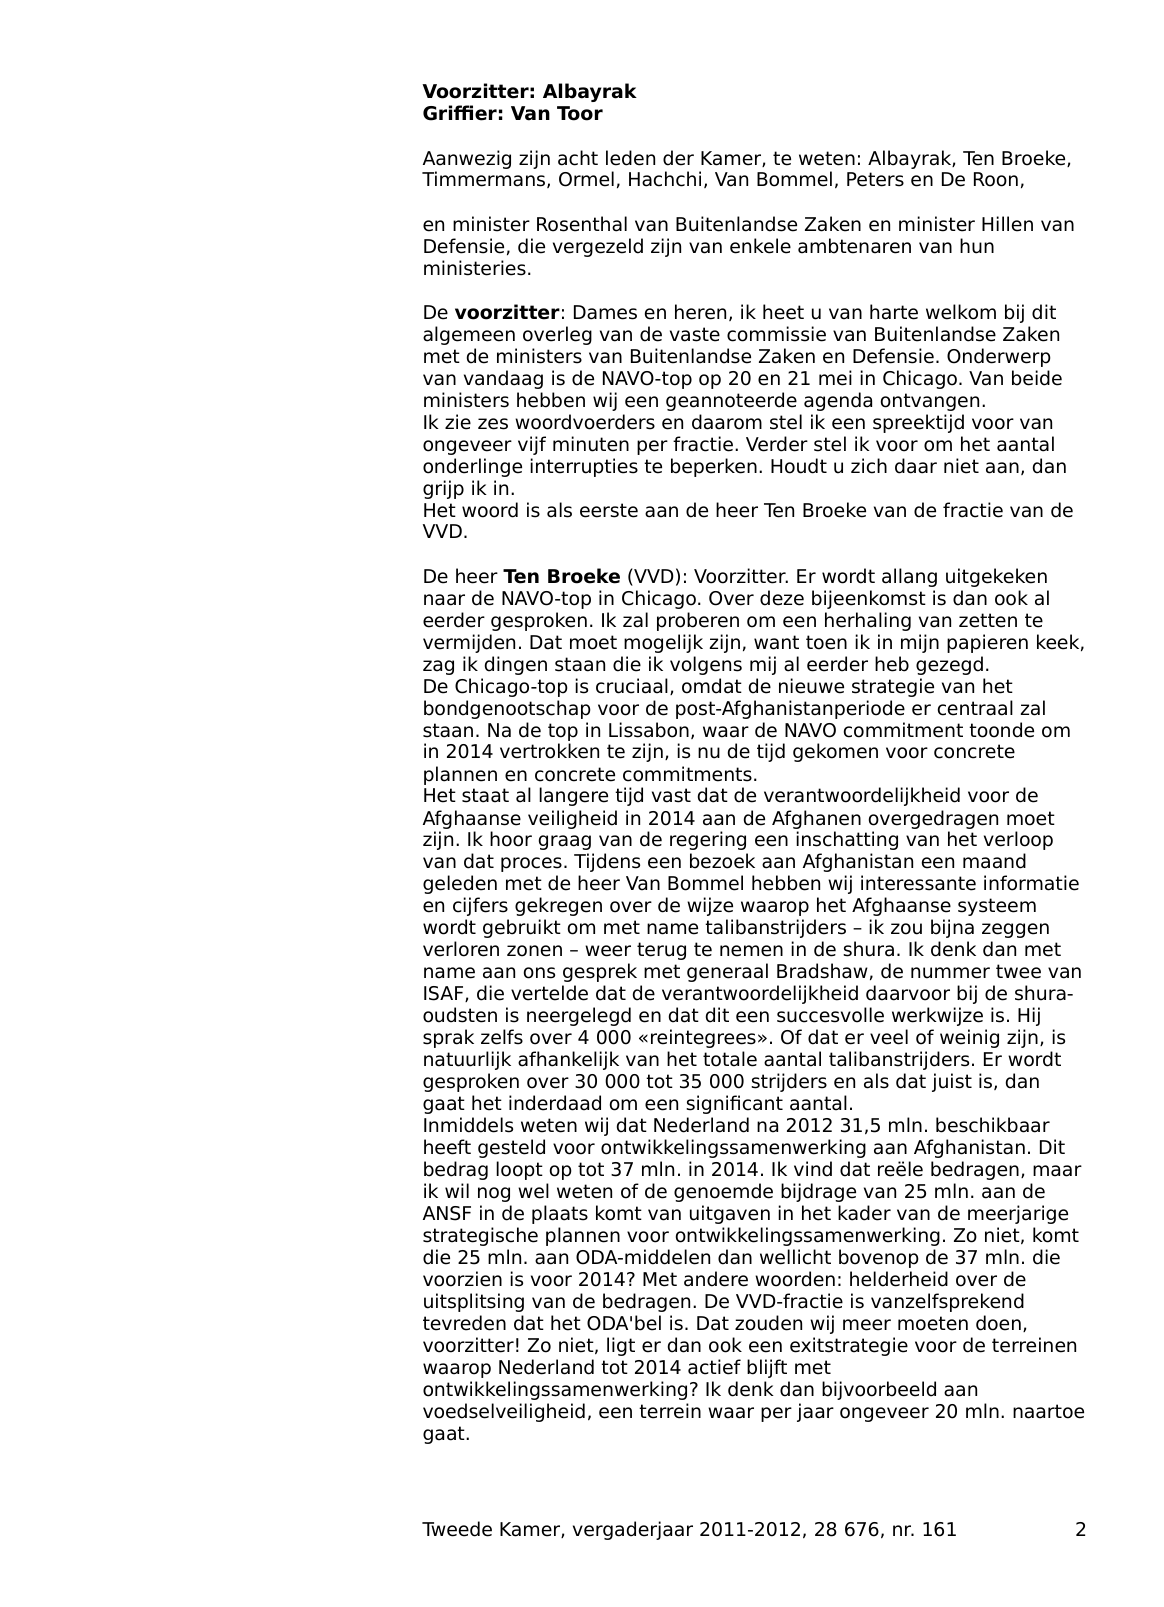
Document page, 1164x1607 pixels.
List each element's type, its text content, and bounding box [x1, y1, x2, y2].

text Ik zie zes woordvoerders en daarom stel ik een spreektijd voor van ongeveer vijf minuten per fractie. Verder stel ik voor om het aantal onderlinge interrupties te beperken. Houdt u zich daar niet aan, dan grijp ik in. [422, 412, 1087, 499]
text De heer Ten Broeke (VVD): Voorzitter. Er wordt allang uitgekeken naar de NAVO-top in Chicago. Over deze bijeenkomst is dan ook al eerder gesproken. Ik zal proberen om een herhaling van zetten te vermijden. Dat moet mogelijk zijn, want toen ik in mijn papieren keek, zag ik dingen staan die ik volgens mij al eerder heb gezegd. [422, 566, 1087, 676]
text Aanwezig zijn acht leden der Kamer, te weten: Albayrak, Ten Broeke, Timmermans, Ormel, Hachchi, Van Bommel, Peters en De Roon, [422, 147, 1087, 191]
text Griffier: Van Toor [422, 103, 1087, 125]
text en minister Rosenthal van Buitenlandse Zaken en minister Hillen van Defensie, die vergezeld zijn van enkele ambtenaren van hun ministeries. [422, 213, 1087, 279]
text Voorzitter: Albayrak [422, 81, 1087, 103]
text Inmiddels weten wij dat Nederland na 2012 31,5 mln. beschikbaar heeft gesteld voor ontwikkelingssamenwerking aan Afghanistan. Dit bedrag loopt op tot 37 mln. in 2014. Ik vind dat reële bedragen, maar ik wil nog wel weten of de genoemde bijdrage van 25 mln. aan de ANSF in de plaats komt van uitgaven in het kader van de meerjarige strategische plannen voor ontwikkelingssamenwerking. Zo niet, komt die 25 mln. aan ODA-middelen dan wellicht bovenop de 37 mln. die voorzien is voor 2014? Met andere woorden: helderheid over de uitsplitsing van de bedragen. De VVD-fractie is vanzelfsprekend tevreden dat het ODA'bel is. Dat zouden wij meer moeten doen, voorzitter! Zo niet, ligt er dan ook een exitstrategie voor de terreinen waarop Nederland tot 2014 actief blijft met ontwikkelingssamenwerking? Ik denk dan bijvoorbeeld aan voedselveiligheid, een terrein waar per jaar ongeveer 20 mln. naartoe gaat. [422, 1115, 1087, 1445]
text Het staat al langere tijd vast dat de verantwoordelijkheid voor de Afghaanse veiligheid in 2014 aan de Afghanen overgedragen moet zijn. Ik hoor graag van de regering een inschatting van het verloop van dat proces. Tijdens een bezoek aan Afghanistan een maand geleden met de heer Van Bommel hebben wij interessante informatie en cijfers gekregen over de wijze waarop het Afghaanse systeem wordt gebruikt om met name talibanstrijders – ik zou bijna zeggen verloren zonen – weer terug te nemen in de shura. Ik denk dan met name aan ons gesprek met generaal Bradshaw, de nummer twee van ISAF, die vertelde dat de verantwoordelijkheid daarvoor bij de shura-oudsten is neergelegd en dat dit een succesvolle werkwijze is. Hij sprak zelfs over 4 000 «reintegrees». Of dat er veel of weinig zijn, is natuurlijk afhankelijk van het totale aantal talibanstrijders. Er wordt gesproken over 30 000 tot 35 000 strijders en als dat juist is, dan gaat het inderdaad om een significant aantal. [422, 785, 1087, 1115]
text Het woord is als eerste aan de heer Ten Broeke van de fractie van de VVD. [422, 499, 1087, 543]
text De voorzitter: Dames en heren, ik heet u van harte welkom bij dit algemeen overleg van de vaste commissie van Buitenlandse Zaken met de ministers van Buitenlandse Zaken en Defensie. Onderwerp van vandaag is de NAVO-top op 20 en 21 mei in Chicago. Van beide ministers hebben wij een geannoteerde agenda ontvangen. [422, 302, 1087, 412]
text De Chicago-top is cruciaal, omdat de nieuwe strategie van het bondgenootschap voor de post-Afghanistanperiode er centraal zal staan. Na de top in Lissabon, waar de NAVO commitment toonde om in 2014 vertrokken te zijn, is nu de tijd gekomen voor concrete plannen en concrete commitments. [422, 676, 1087, 785]
